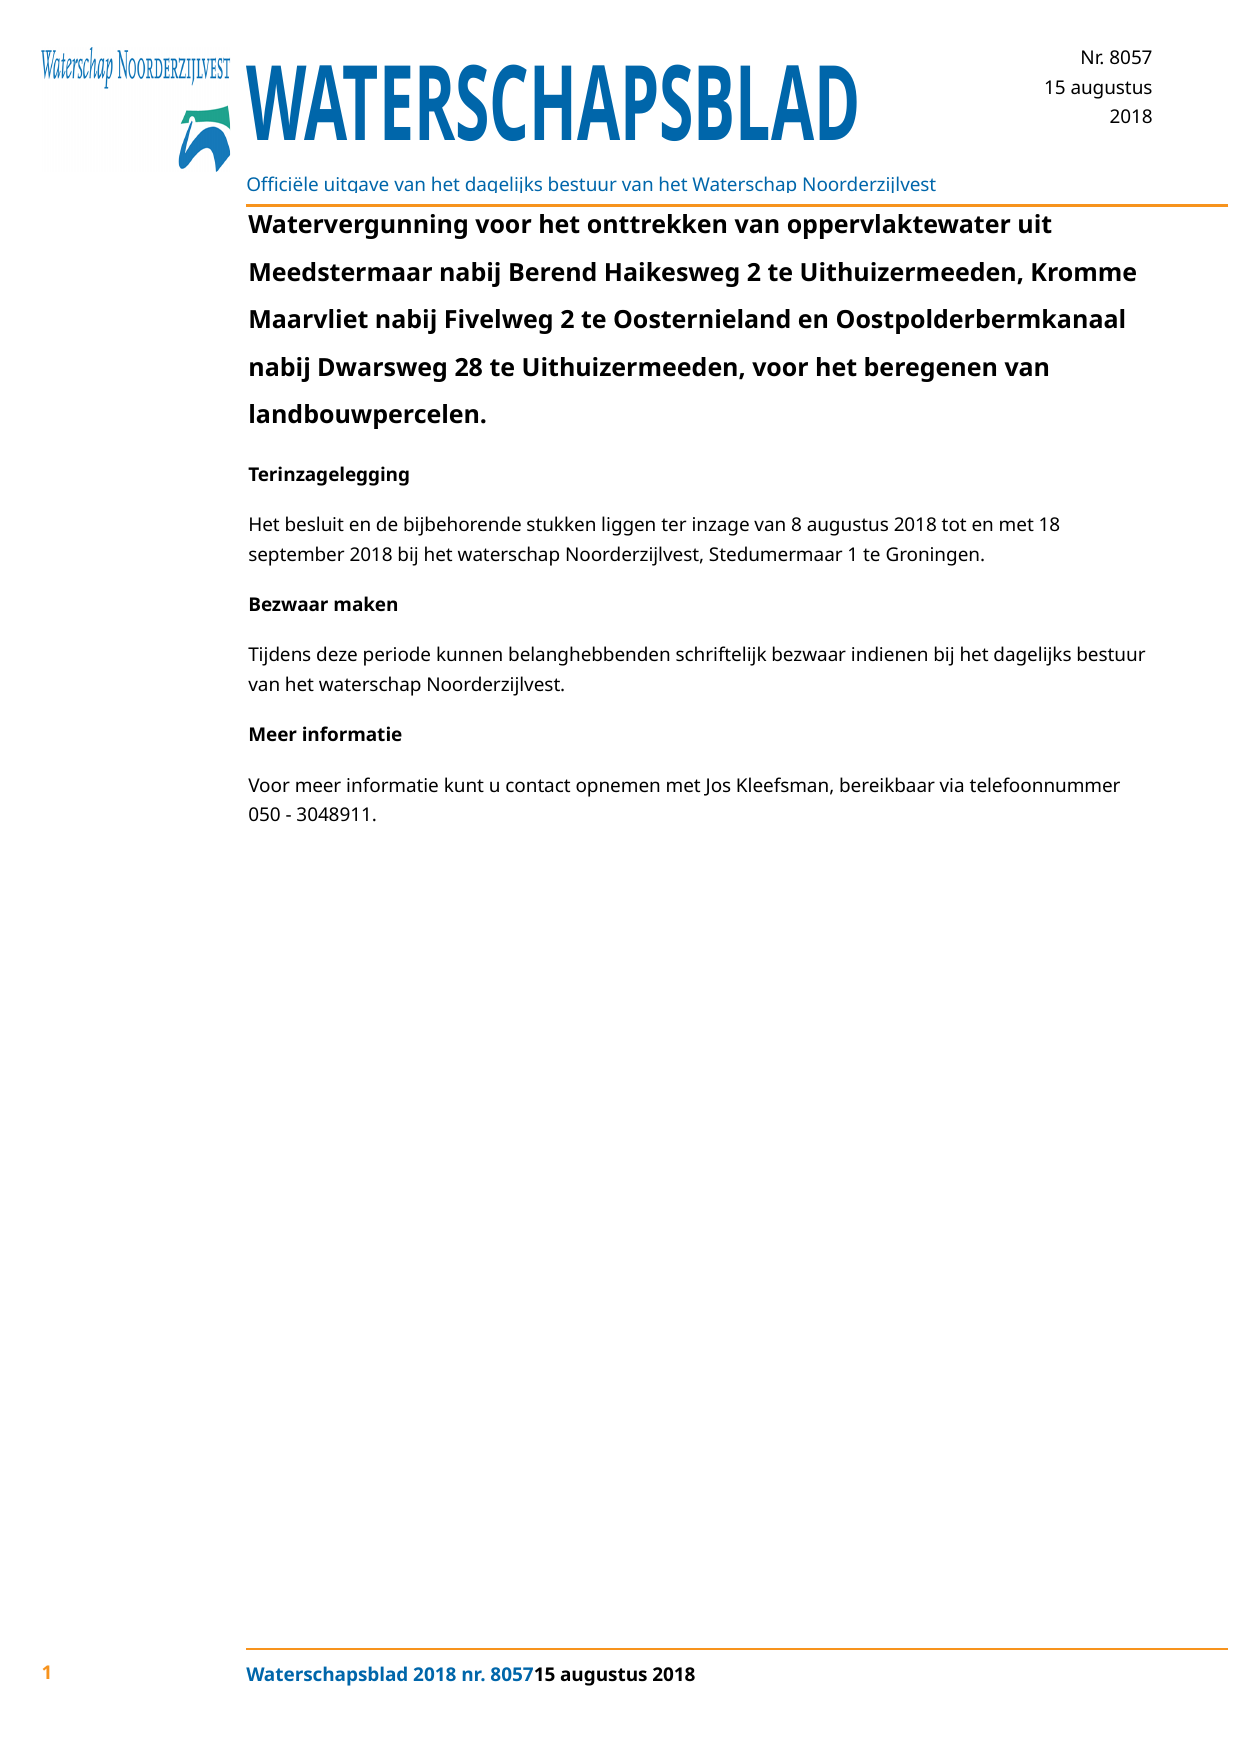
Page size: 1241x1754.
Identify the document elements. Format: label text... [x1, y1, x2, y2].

text Meer informatie [248, 722, 1152, 747]
picture [41, 47, 231, 172]
text Tijdens deze periode kunnen belanghebbenden schriftelijk bezwaar indienen bij het dagelijks bestuur van het waterschap Noorderzijlvest. [248, 642, 1152, 697]
text Bezwaar maken [248, 591, 1152, 617]
text Het besluit en de bijbehorende stukken liggen ter inzage van 8 augustus 2018 tot en met 18 september 2018 bij het waterschap Noorderzijlvest, Stedumermaar 1 te Groningen. [248, 511, 1152, 566]
text Watervergunning voor het onttrekken van oppervlaktewater uit Meedstermaar nabij Berend Haikesweg 2 te Uithuizermeeden, Kromme Maarvliet nabij Fivelweg 2 te Oosternieland en Oostpolderbermkanaal nabij Dwarsweg 28 te Uithuizermeeden, voor het beregenen van landbouwpercelen. [248, 207, 1152, 431]
text Voor meer informatie kunt u contact opnemen met Jos Kleefsman, bereikbaar via telefoonnummer 050 - 3048911. [248, 772, 1152, 827]
text Terinzagelegging [248, 461, 1152, 486]
